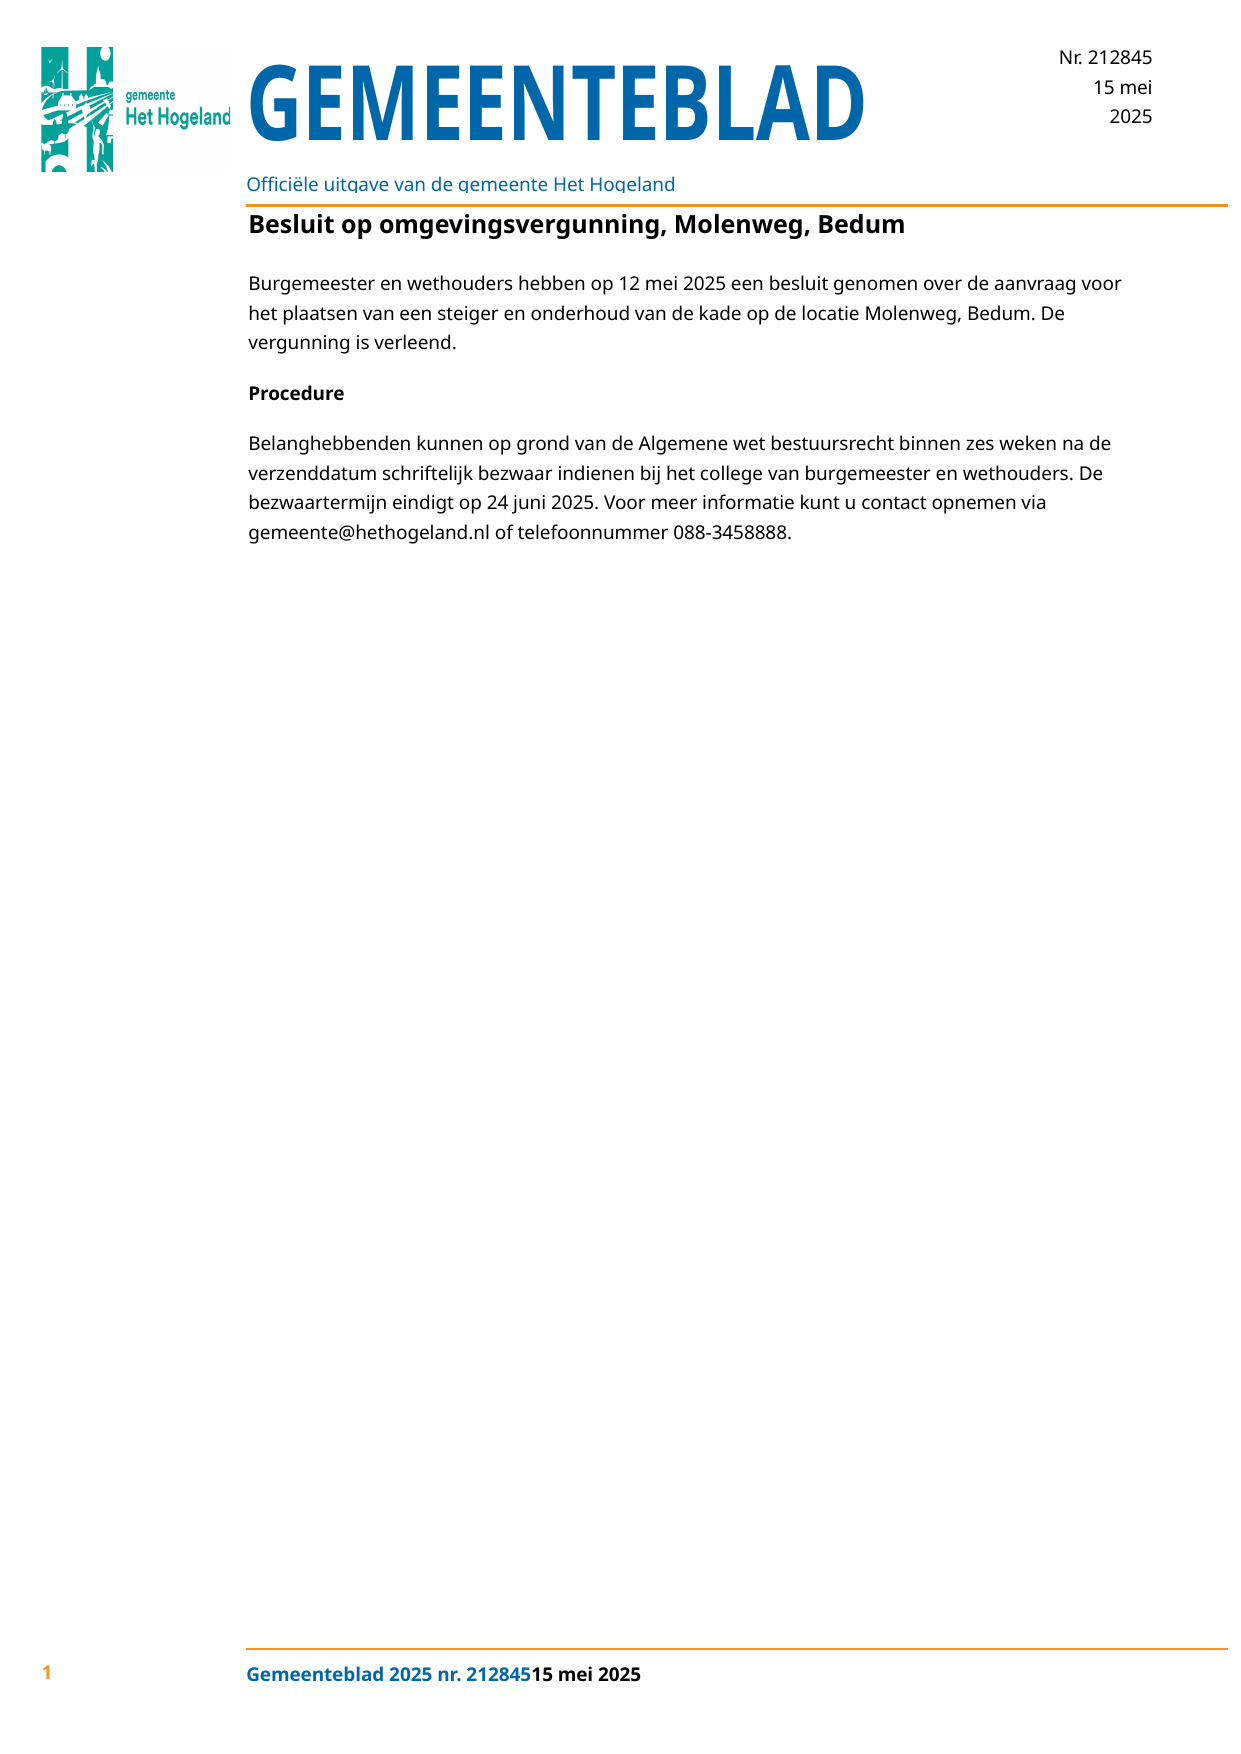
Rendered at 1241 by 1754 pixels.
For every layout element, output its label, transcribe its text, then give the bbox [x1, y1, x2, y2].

text Burgemeester en wethouders hebben op 12 mei 2025 een besluit genomen over de aanvraag voor het plaatsen van een steiger en onderhoud van de kade op de locatie Molenweg, Bedum. De vergunning is verleend. [248, 270, 1152, 355]
picture [41, 47, 231, 172]
text Procedure [248, 380, 1152, 406]
text Belanghebbenden kunnen op grond van de Algemene wet bestuursrecht binnen zes weken na de verzenddatum schriftelijk bezwaar indienen bij het college van burgemeester en wethouders. De bezwaartermijn eindigt op 24 juni 2025. Voor meer informatie kunt u contact opnemen via gemeente@hethogeland.nl of telefoonnummer 088-3458888. [248, 430, 1152, 545]
text Besluit op omgevingsvergunning, Molenweg, Bedum [248, 207, 1152, 241]
